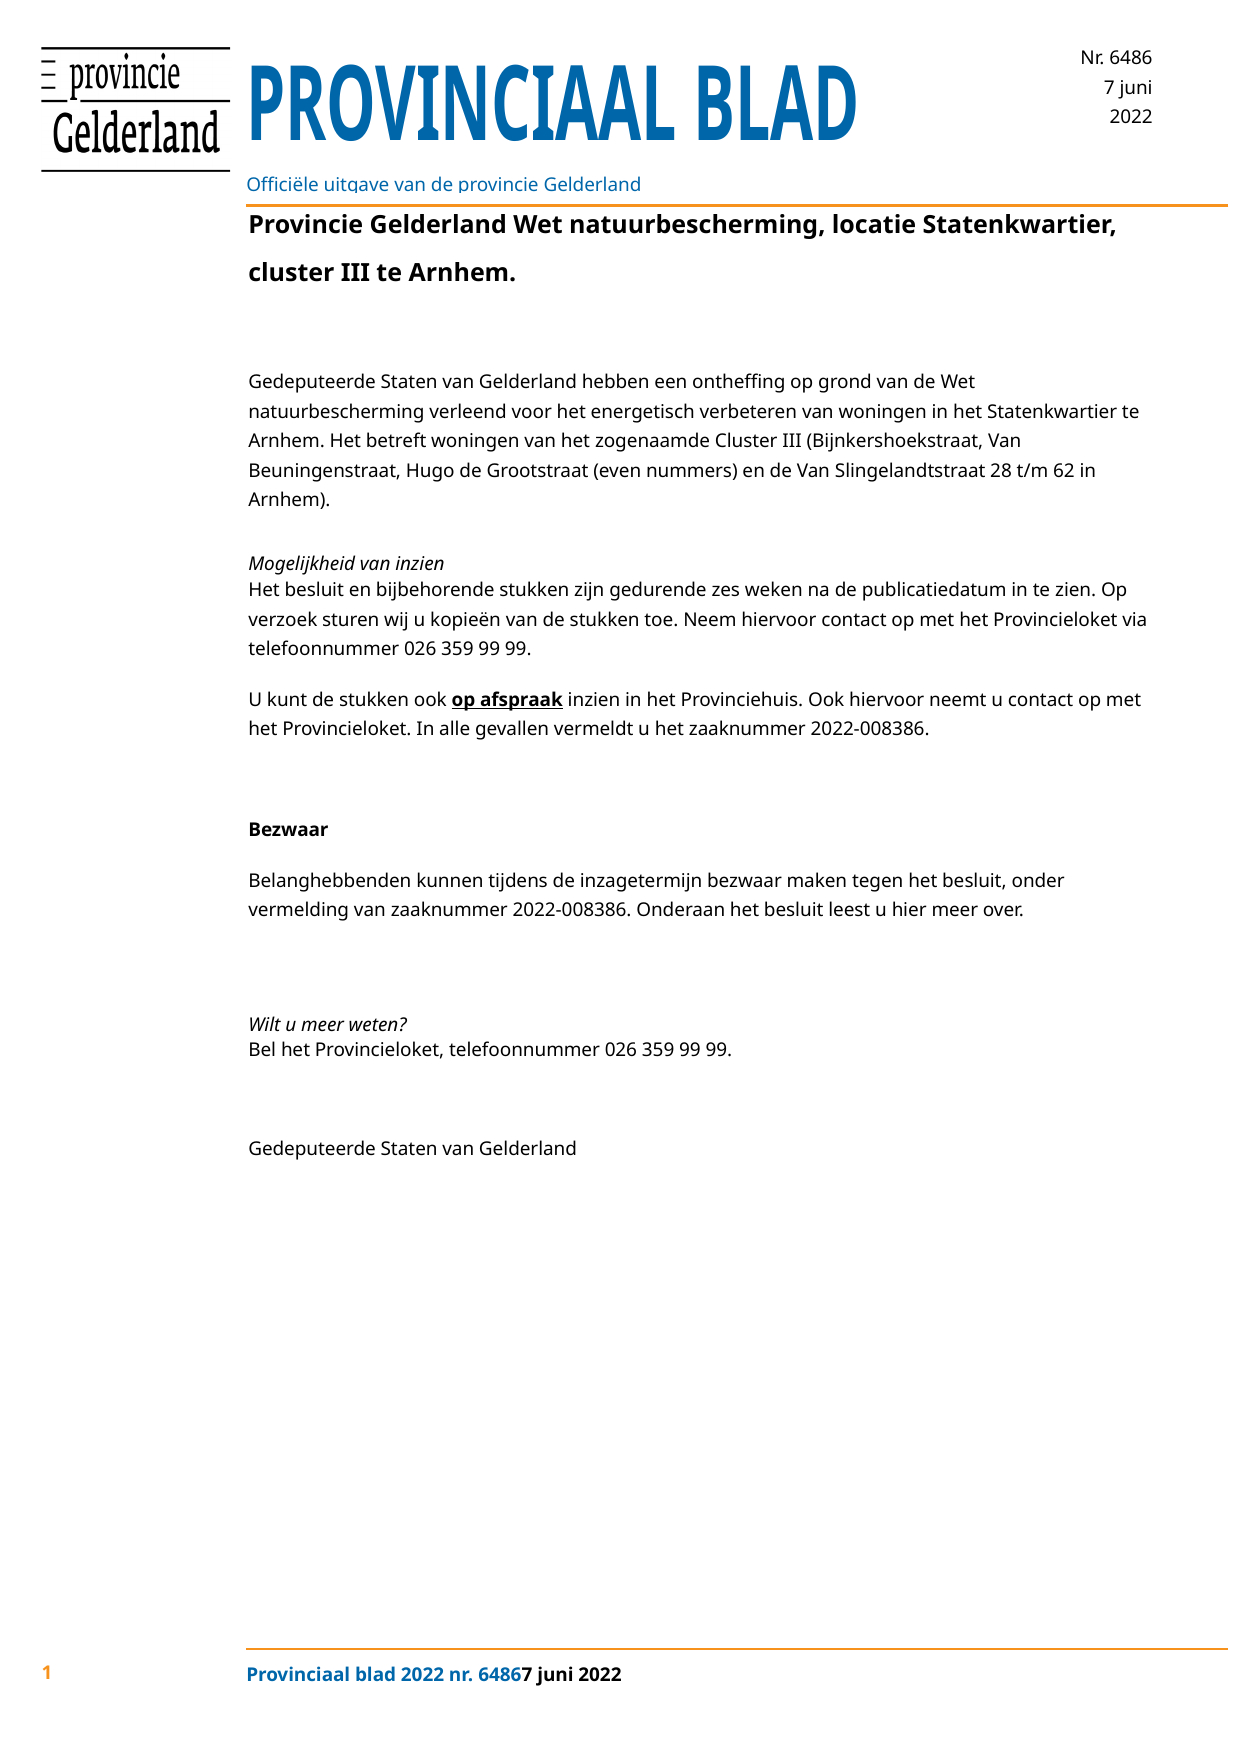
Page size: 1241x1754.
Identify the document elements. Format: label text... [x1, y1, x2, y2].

text Het besluit en bijbehorende stukken zijn gedurende zes weken na de publicatiedatum in te zien. Op verzoek sturen wij u kopieën van de stukken toe. Neem hiervoor contact op met het Provincieloket via telefoonnummer 026 359 99 99. [248, 576, 1152, 661]
text Bel het Provincieloket, telefoonnummer 026 359 99 99. [248, 1036, 1152, 1062]
text Gedeputeerde Staten van Gelderland [248, 1135, 1152, 1160]
text Bezwaar [248, 816, 1152, 842]
text Belanghebbenden kunnen tijdens de inzagetermijn bezwaar maken tegen het besluit, onder vermelding van zaaknummer 2022-008386. Onderaan het besluit leest u hier meer over. [248, 867, 1152, 922]
picture [41, 47, 231, 172]
text Wilt u meer weten? [248, 1011, 1152, 1036]
text Gedeputeerde Staten van Gelderland hebben een ontheffing op grond van de Wet natuurbescherming verleend voor het energetisch verbeteren van woningen in het Statenkwartier te Arnhem. Het betreft woningen van het zogenaamde Cluster III (Bijnkershoekstraat, Van Beuningenstraat, Hugo de Grootstraat (even nummers) en de Van Slingelandtstraat 28 t/m 62 in Arnhem). [248, 368, 1152, 512]
text Mogelijkheid van inzien [248, 551, 1152, 576]
text Provincie Gelderland Wet natuurbescherming, locatie Statenkwartier, cluster III te Arnhem. [248, 207, 1152, 288]
text U kunt de stukken ook op afspraak inzien in het Provinciehuis. Ook hiervoor neemt u contact op met het Provincieloket. In alle gevallen vermeldt u het zaaknummer 2022-008386. [248, 686, 1152, 741]
